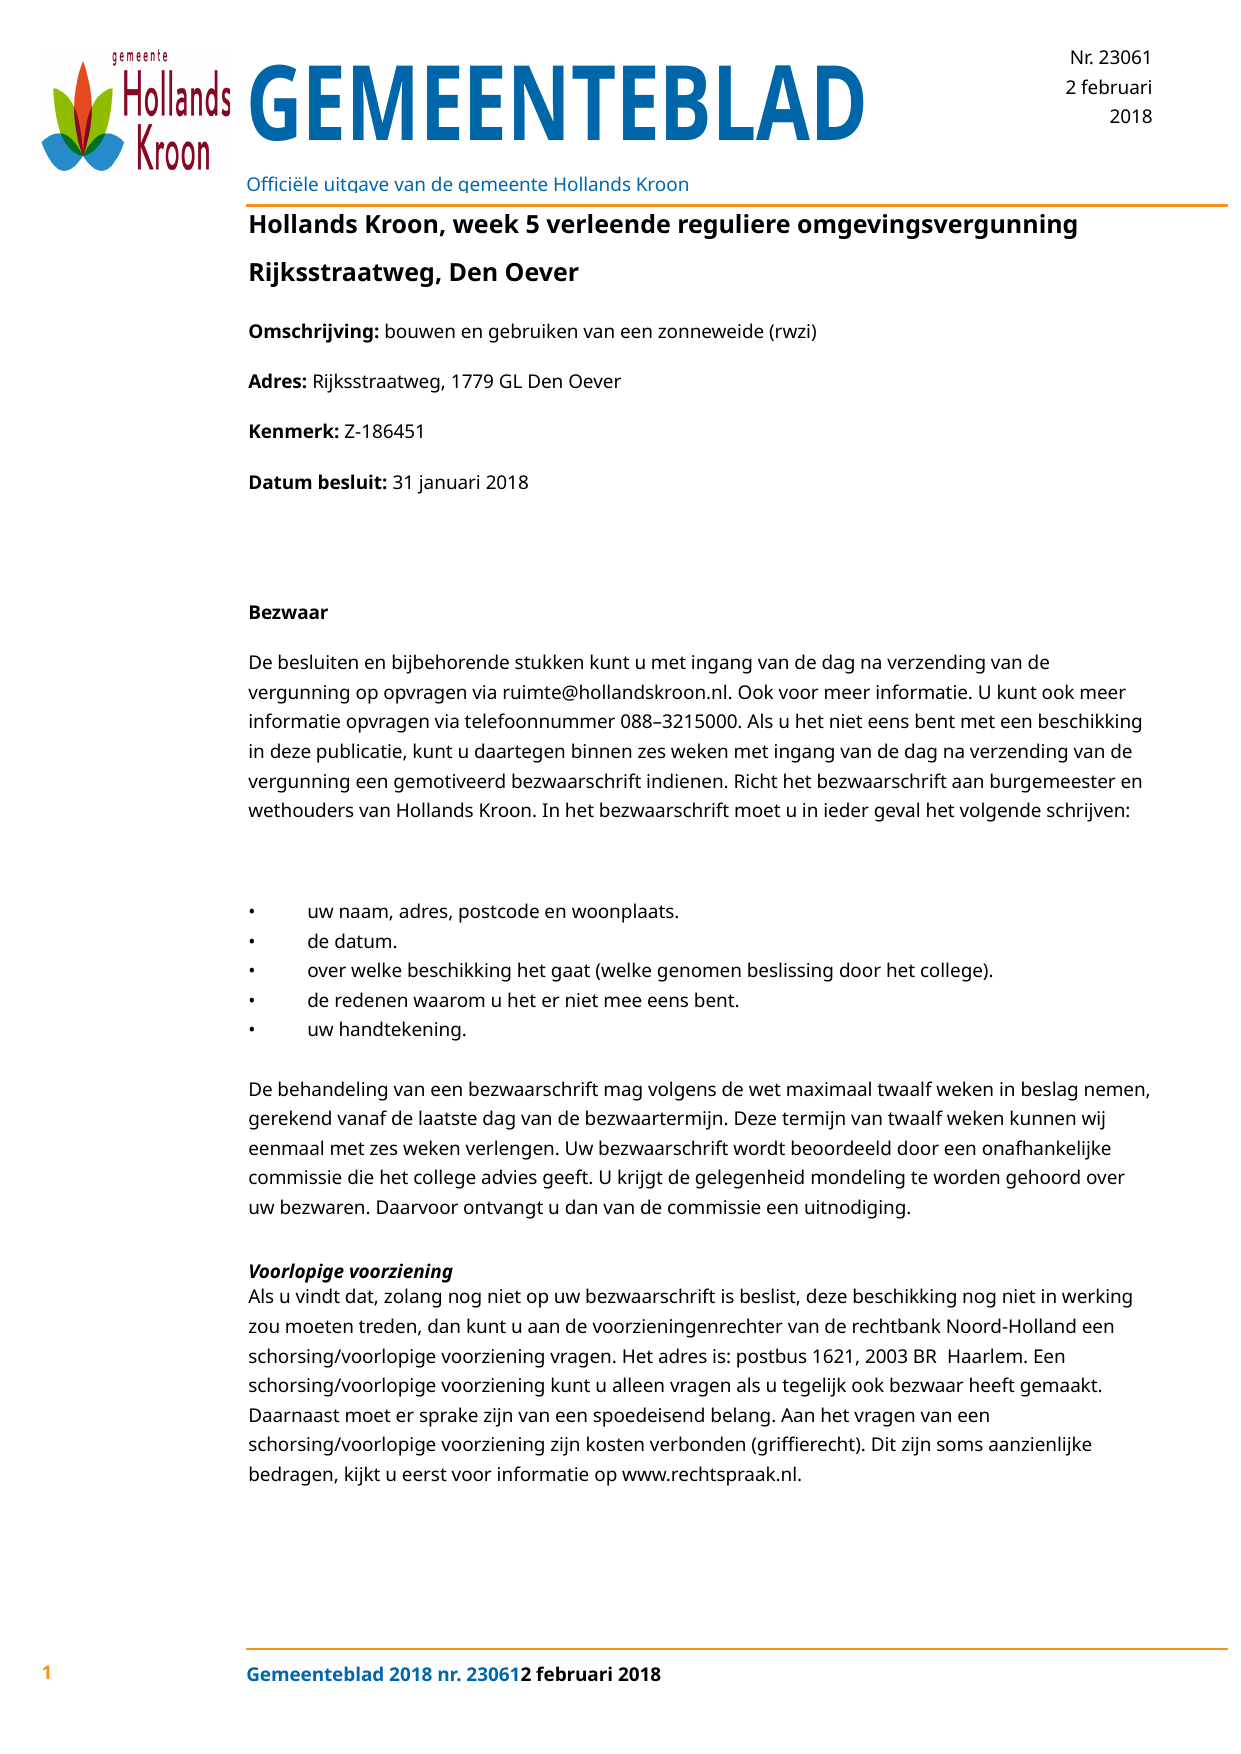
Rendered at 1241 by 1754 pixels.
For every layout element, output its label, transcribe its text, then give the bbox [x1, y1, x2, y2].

list de redenen waarom u het er niet mee eens bent. [248, 987, 1152, 1013]
text Hollands Kroon, week 5 verleende reguliere omgevingsvergunning Rijksstraatweg, Den Oever [248, 207, 1152, 288]
text Omschrijving: bouwen en gebruiken van een zonneweide (rwzi) [248, 318, 1152, 344]
picture [41, 47, 231, 172]
text Als u vindt dat, zolang nog niet op uw bezwaarschrift is beslist, deze beschikking nog niet in werking zou moeten treden, dan kunt u aan de voorzieningenrechter van de rechtbank Noord-Holland een schorsing/voorlopige voorziening vragen. Het adres is: postbus 1621, 2003 BR Haarlem. Een schorsing/voorlopige voorziening kunt u alleen vragen als u tegelijk ook bezwaar heeft gemaakt. Daarnaast moet er sprake zijn van een spoedeisend belang. Aan het vragen van een schorsing/voorlopige voorziening zijn kosten verbonden (griffierecht). Dit zijn soms aanzienlijke bedragen, kijkt u eerst voor informatie op www.rechtspraak.nl. [248, 1284, 1152, 1487]
text Voorlopige voorziening [248, 1258, 1152, 1284]
text Bezwaar [248, 599, 1152, 625]
list uw naam, adres, postcode en woonplaats. [248, 898, 1152, 924]
table_header Datum besluit: 31 januari 2018 [248, 469, 700, 495]
text Adres: Rijksstraatweg, 1779 GL Den Oever [248, 368, 1152, 394]
text Kenmerk: Z-186451 [248, 419, 1152, 444]
list over welke beschikking het gaat (welke genomen beslissing door het college). [248, 957, 1152, 983]
list uw handtekening. [248, 1017, 1152, 1042]
text De besluiten en bijbehorende stukken kunt u met ingang van de dag na verzending van de vergunning op opvragen via ruimte@hollandskroon.nl. Ook voor meer informatie. U kunt ook meer informatie opvragen via telefoonnummer 088–3215000. Als u het niet eens bent met een beschikking in deze publicatie, kunt u daartegen binnen zes weken met ingang van de dag na verzending van de vergunning een gemotiveerd bezwaarschrift indienen. Richt het bezwaarschrift aan burgemeester en wethouders van Hollands Kroon. In het bezwaarschrift moet u in ieder geval het volgende schrijven: [248, 649, 1152, 823]
table_header [700, 469, 1152, 495]
text De behandeling van een bezwaarschrift mag volgens de wet maximaal twaalf weken in beslag nemen, gerekend vanaf de laatste dag van de bezwaartermijn. Deze termijn van twaalf weken kunnen wij eenmaal met zes weken verlengen. Uw bezwaarschrift wordt beoordeeld door een onafhankelijke commissie die het college advies geeft. U krijgt de gelegenheid mondeling te worden gehoord over uw bezwaren. Daarvoor ontvangt u dan van de commissie een uitnodiging. [248, 1076, 1152, 1220]
list de datum. [248, 928, 1152, 953]
